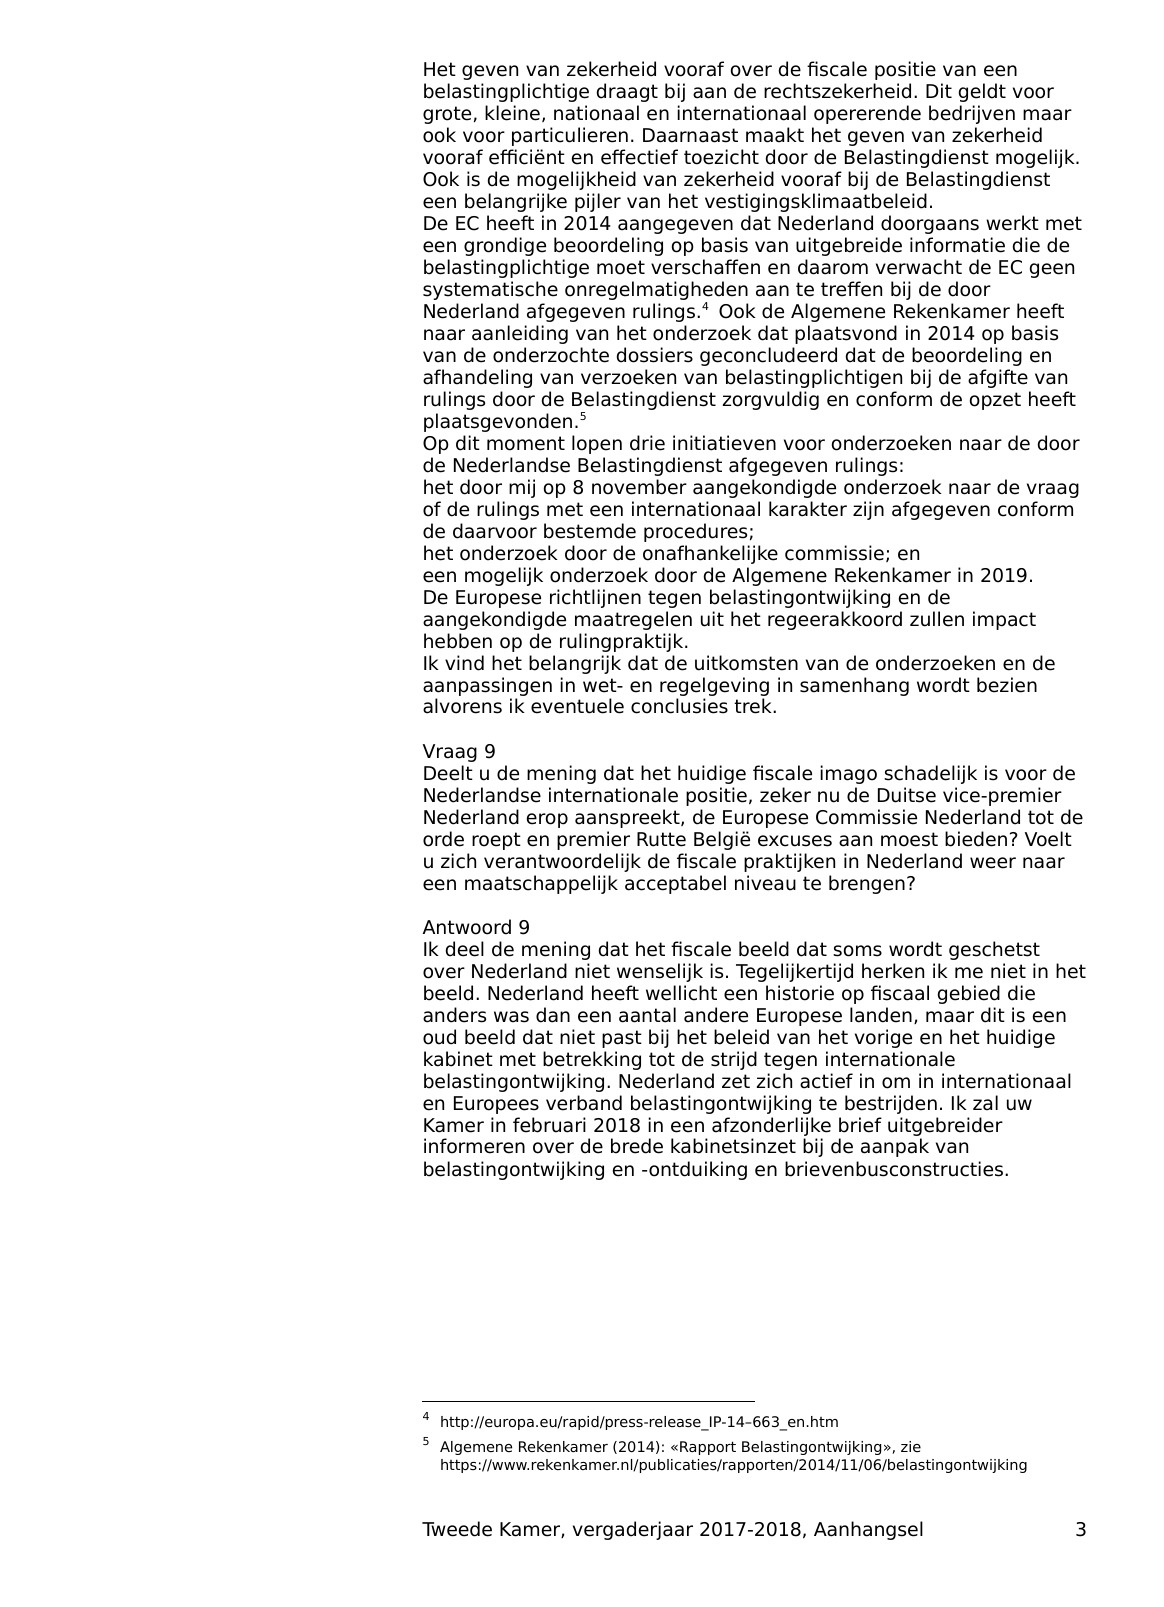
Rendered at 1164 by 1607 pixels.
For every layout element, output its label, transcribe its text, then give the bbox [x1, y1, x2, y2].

text een mogelijk onderzoek door de Algemene Rekenkamer in 2019. [422, 564, 1087, 587]
text Ik deel de mening dat het fiscale beeld dat soms wordt geschetst over Nederland niet wenselijk is. Tegelijkertijd herken ik me niet in het beeld. Nederland heeft wellicht een historie op fiscaal gebied die anders was dan een aantal andere Europese landen, maar dit is een oud beeld dat niet past bij het beleid van het vorige en het huidige kabinet met betrekking tot de strijd tegen internationale belastingontwijking. Nederland zet zich actief in om in internationaal en Europees verband belastingontwijking te bestrijden. Ik zal uw Kamer in februari 2018 in een afzonderlijke brief uitgebreider informeren over de brede kabinetsinzet bij de aanpak van belastingontwijking en -ontduiking en brievenbusconstructies. [422, 939, 1087, 1180]
text De EC heeft in 2014 aangegeven dat Nederland doorgaans werkt met een grondige beoordeling op basis van uitgebreide informatie die de belastingplichtige moet verschaffen en daarom verwacht de EC geen systematische onregelmatigheden aan te treffen bij de door Nederland afgegeven rulings. Ook de Algemene Rekenkamer heeft naar aanleiding van het onderzoek dat plaatsvond in 2014 op basis van de onderzochte dossiers geconcludeerd dat de beoordeling en afhandeling van verzoeken van belastingplichtigen bij de afgifte van rulings door de Belastingdienst zorgvuldig en conform de opzet heeft plaatsgevonden. [422, 213, 1087, 433]
text Deelt u de mening dat het huidige fiscale imago schadelijk is voor de Nederlandse internationale positie, zeker nu de Duitse vice-premier Nederland erop aanspreekt, de Europese Commissie Nederland tot de orde roept en premier Rutte België excuses aan moest bieden? Voelt u zich verantwoordelijk de fiscale praktijken in Nederland weer naar een maatschappelijk acceptabel niveau te brengen? [422, 763, 1087, 894]
text Het geven van zekerheid vooraf over de fiscale positie van een belastingplichtige draagt bij aan de rechtszekerheid. Dit geldt voor grote, kleine, nationaal en internationaal opererende bedrijven maar ook voor particulieren. Daarnaast maakt het geven van zekerheid vooraf efficiënt en effectief toezicht door de Belastingdienst mogelijk. Ook is de mogelijkheid van zekerheid vooraf bij de Belastingdienst een belangrijke pijler van het vestigingsklimaatbeleid. [422, 59, 1087, 213]
text Ik vind het belangrijk dat de uitkomsten van de onderzoeken en de aanpassingen in wet- en regelgeving in samenhang wordt bezien alvorens ik eventuele conclusies trek. [422, 652, 1087, 718]
text Antwoord 9 [422, 917, 1087, 939]
text De Europese richtlijnen tegen belastingontwijking en de aangekondigde maatregelen uit het regeerakkoord zullen impact hebben op de rulingpraktijk. [422, 587, 1087, 652]
text Algemene Rekenkamer (2014): «Rapport Belastingontwijking», zie https://www.rekenkamer.nl/publicaties/rapporten/2014/11/06/belastingontwijking [422, 1435, 1087, 1474]
text het onderzoek door de onafhankelijke commissie; en [422, 543, 1087, 564]
text http://europa.eu/rapid/press-release_IP-14–663_en.htm [422, 1410, 1087, 1432]
text Op dit moment lopen drie initiatieven voor onderzoeken naar de door de Nederlandse Belastingdienst afgegeven rulings: [422, 433, 1087, 477]
text het door mij op 8 november aangekondigde onderzoek naar de vraag of de rulings met een internationaal karakter zijn afgegeven conform de daarvoor bestemde procedures; [422, 477, 1087, 543]
text Vraag 9 [422, 741, 1087, 763]
